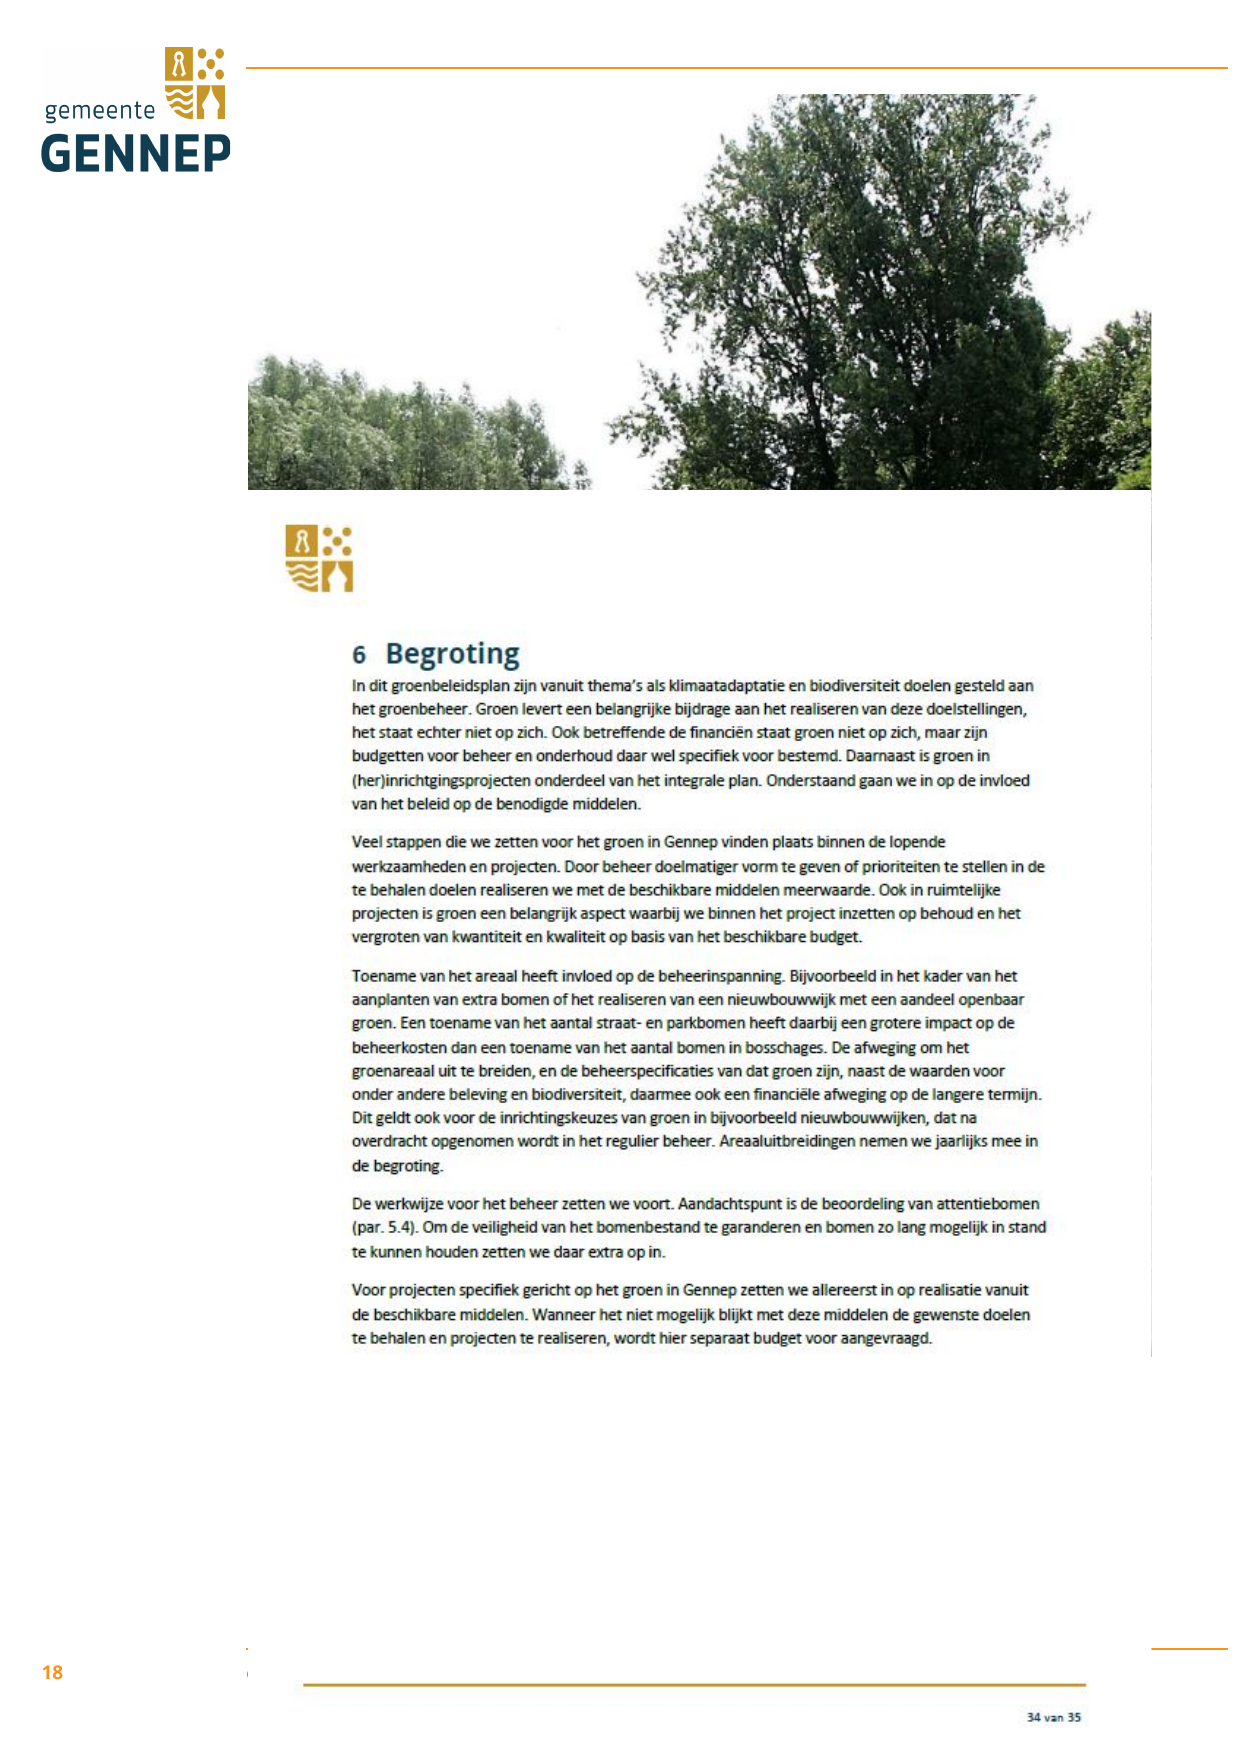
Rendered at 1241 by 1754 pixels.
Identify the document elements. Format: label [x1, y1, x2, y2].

picture [41, 47, 231, 172]
picture [248, 94, 1152, 1754]
